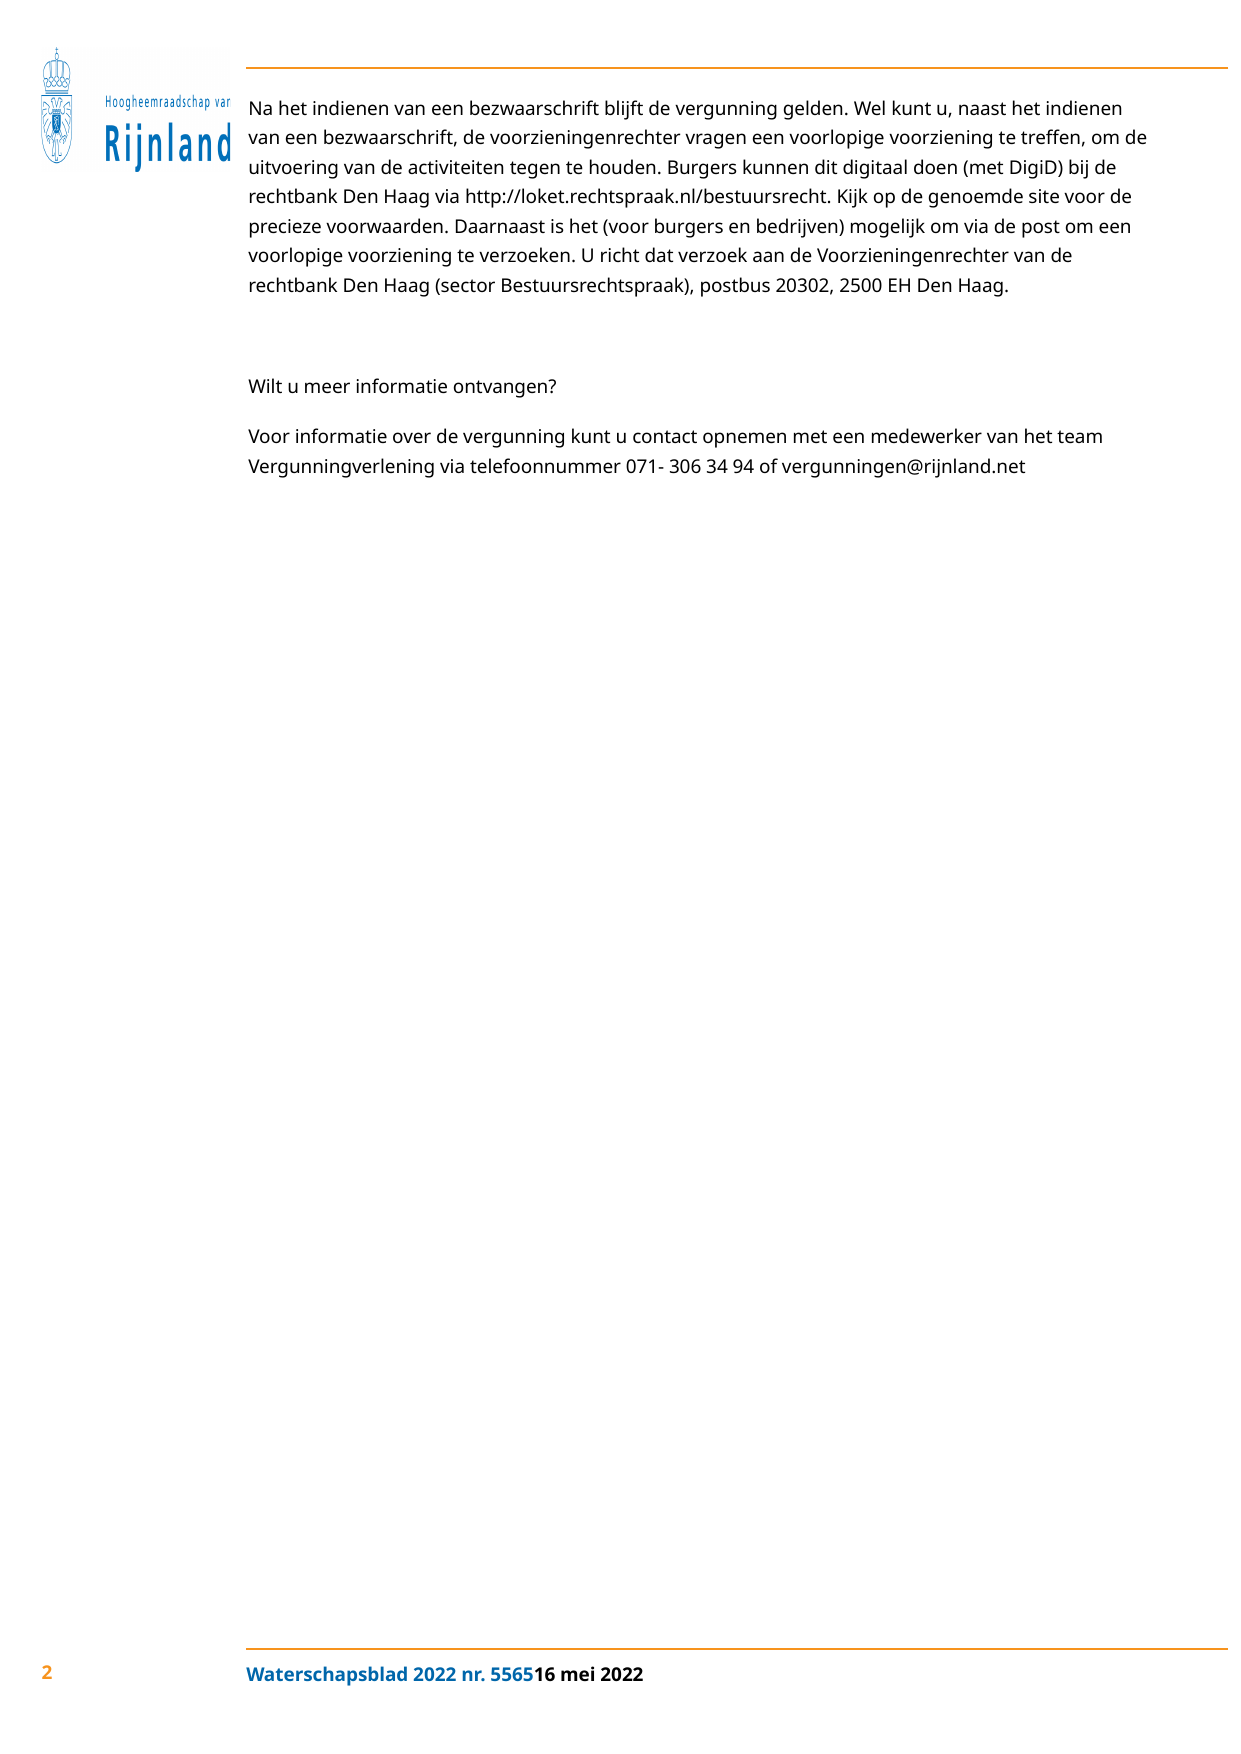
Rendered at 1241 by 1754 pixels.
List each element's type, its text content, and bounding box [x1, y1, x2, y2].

picture [41, 47, 231, 172]
text Voor informatie over de vergunning kunt u contact opnemen met een medewerker van het team Vergunningverlening via telefoonnummer 071- 306 34 94 of vergunningen@rijnland.net [248, 423, 1152, 479]
text Na het indienen van een bezwaarschrift blijft de vergunning gelden. Wel kunt u, naast het indienen van een bezwaarschrift, de voorzieningenrechter vragen een voorlopige voorziening te treffen, om de uitvoering van de activiteiten tegen te houden. Burgers kunnen dit digitaal doen (met DigiD) bij de rechtbank Den Haag via http://loket.rechtspraak.nl/bestuursrecht. Kijk op de genoemde site voor de precieze voorwaarden. Daarnaast is het (voor burgers en bedrijven) mogelijk om via de post om een voorlopige voorziening te verzoeken. U richt dat verzoek aan de Voorzieningenrechter van de rechtbank Den Haag (sector Bestuursrechtspraak), postbus 20302, 2500 EH Den Haag. [248, 95, 1152, 298]
text Wilt u meer informatie ontvangen? [248, 373, 1152, 399]
